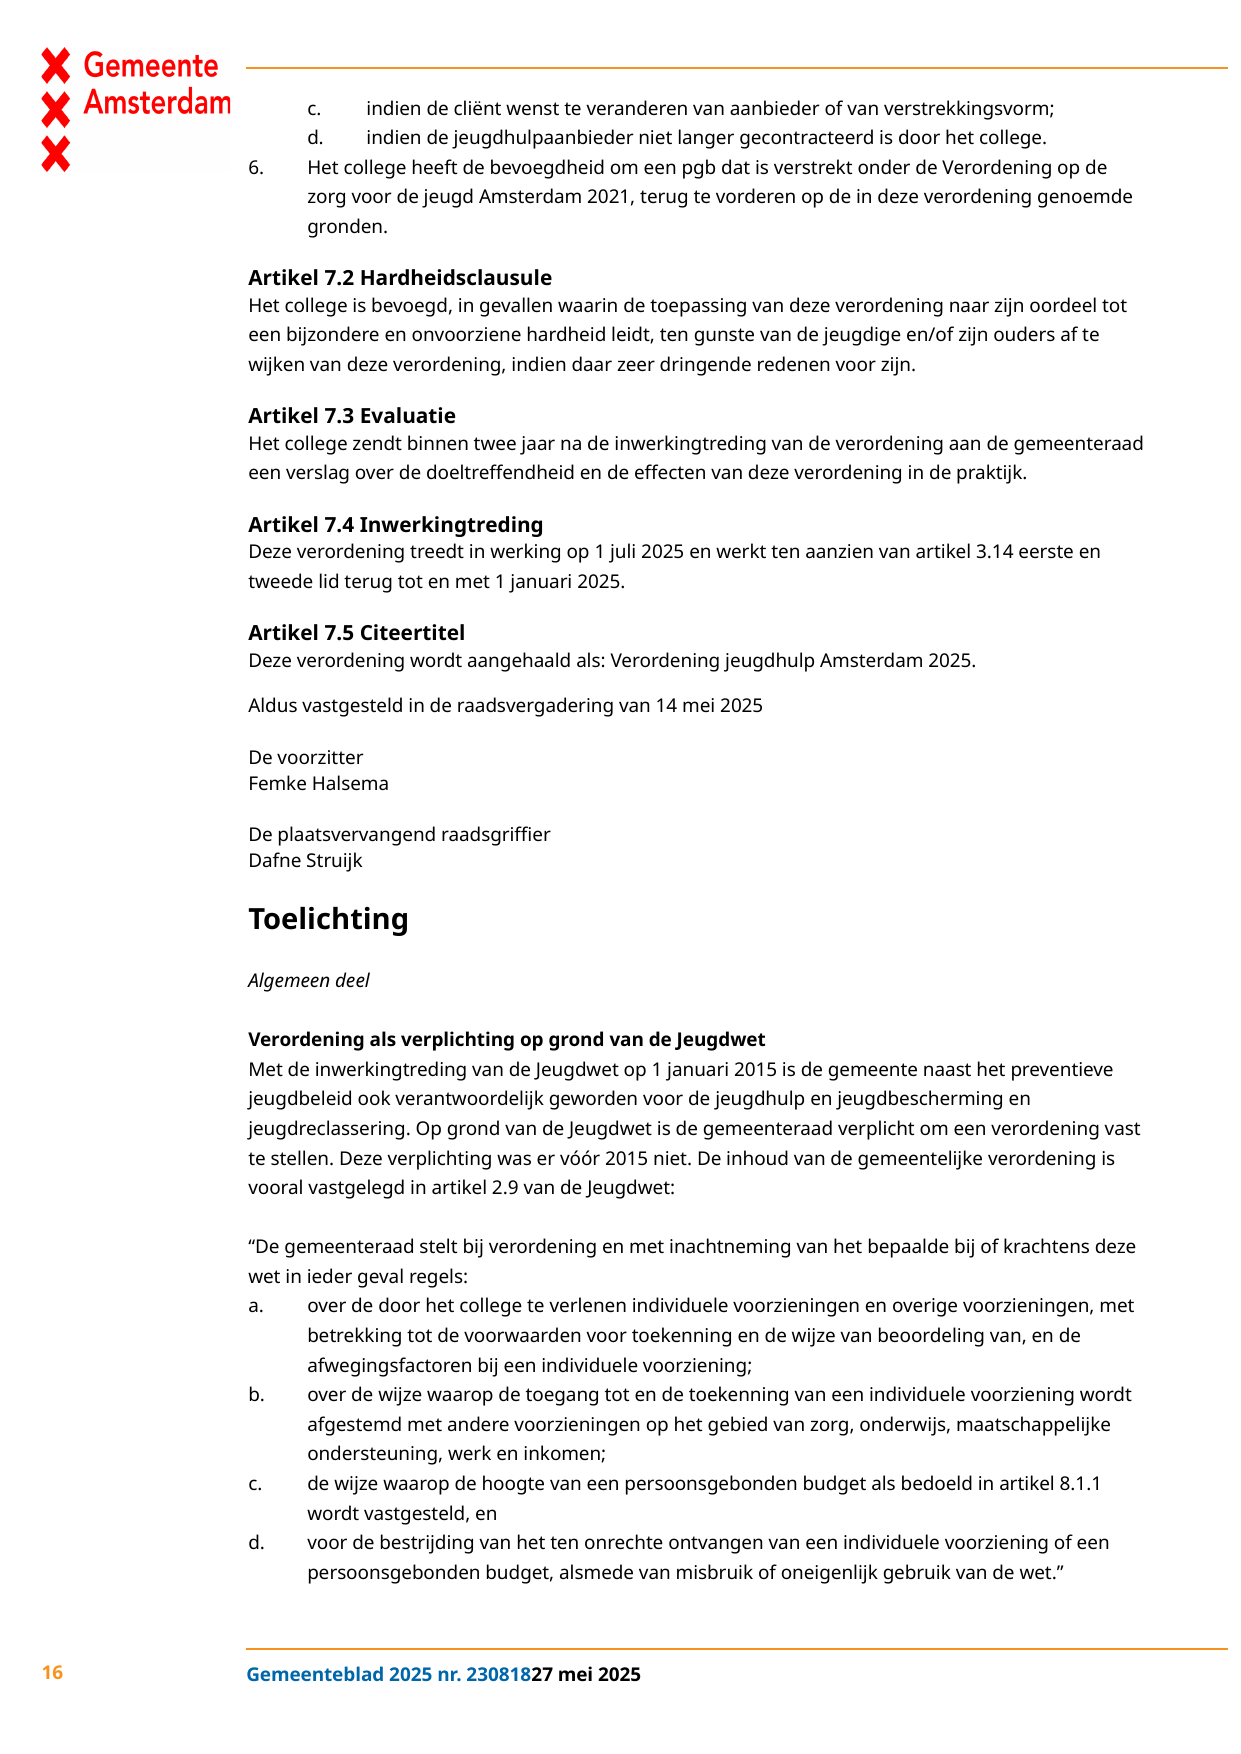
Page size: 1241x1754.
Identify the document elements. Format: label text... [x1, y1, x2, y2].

text Deze verordening wordt aangehaald als: Verordening jeugdhulp Amsterdam 2025. [248, 647, 1152, 673]
list voor de bestrijding van het ten onrechte ontvangen van een individuele voorziening of een persoonsgebonden budget, alsmede van misbruik of oneigenlijk gebruik van de wet.” [248, 1529, 1152, 1584]
text Artikel 7.4 Inwerkingtreding [248, 510, 1152, 538]
list over de wijze waarop de toegang tot en de toekenning van een individuele voorziening wordt afgestemd met andere voorzieningen op het gebied van zorg, onderwijs, maatschappelijke ondersteuning, werk en inkomen; [248, 1381, 1152, 1466]
text De voorzitter [248, 744, 1152, 770]
text Verordening als verplichting op grond van de Jeugdwet [248, 1026, 1152, 1052]
text Artikel 7.2 Hardheidsclausule [248, 263, 1152, 292]
list Het college heeft de bevoegdheid om een pgb dat is verstrekt onder de Verordening op de zorg voor de jeugd Amsterdam 2021, terug te vorderen op de in deze verordening genoemde gronden. [248, 154, 1152, 239]
list indien de jeugdhulpaanbieder niet langer gecontracteerd is door het college. [307, 124, 1152, 150]
list de wijze waarop de hoogte van een persoonsgebonden budget als bedoeld in artikel 8.1.1 wordt vastgesteld, en [248, 1470, 1152, 1525]
text Het college zendt binnen twee jaar na de inwerkingtreding van de verordening aan de gemeenteraad een verslag over de doeltreffendheid en de effecten van deze verordening in de praktijk. [248, 430, 1152, 485]
text “De gemeenteraad stelt bij verordening en met inachtneming van het bepaalde bij of krachtens deze wet in ieder geval regels: [248, 1233, 1152, 1289]
list indien de cliënt wenst te veranderen van aanbieder of van verstrekkingsvorm; [307, 95, 1152, 121]
text De plaatsvervangend raadsgriffier [248, 821, 1152, 847]
text Met de inwerkingtreding van de Jeugdwet op 1 januari 2015 is de gemeente naast het preventieve jeugdbeleid ook verantwoordelijk geworden voor de jeugdhulp en jeugdbescherming en jeugdreclassering. Op grond van de Jeugdwet is de gemeenteraad verplicht om een verordening vast te stellen. Deze verplichting was er vóór 2015 niet. De inhoud van de gemeentelijke verordening is vooral vastgelegd in artikel 2.9 van de Jeugdwet: [248, 1056, 1152, 1200]
text Artikel 7.5 Citeertitel [248, 618, 1152, 647]
text Dafne Struijk [248, 847, 1152, 873]
text Het college is bevoegd, in gevallen waarin de toepassing van deze verordening naar zijn oordeel tot een bijzondere en onvoorziene hardheid leidt, ten gunste van de jeugdige en/of zijn ouders af te wijken van deze verordening, indien daar zeer dringende redenen voor zijn. [248, 292, 1152, 377]
text Femke Halsema [248, 770, 1152, 795]
text Artikel 7.3 Evaluatie [248, 402, 1152, 430]
list over de door het college te verlenen individuele voorzieningen en overige voorzieningen, met betrekking tot de voorwaarden voor toekenning en de wijze van beoordeling van, en de afwegingsfactoren bij een individuele voorziening; [248, 1293, 1152, 1377]
text Algemeen deel [248, 967, 1152, 993]
text Deze verordening treedt in werking op 1 juli 2025 en werkt ten aanzien van artikel 3.14 eerste en tweede lid terug tot en met 1 januari 2025. [248, 538, 1152, 594]
picture [41, 47, 231, 172]
text Aldus vastgesteld in de raadsvergadering van 14 mei 2025 [248, 692, 1152, 718]
text Toelichting [248, 898, 1152, 938]
